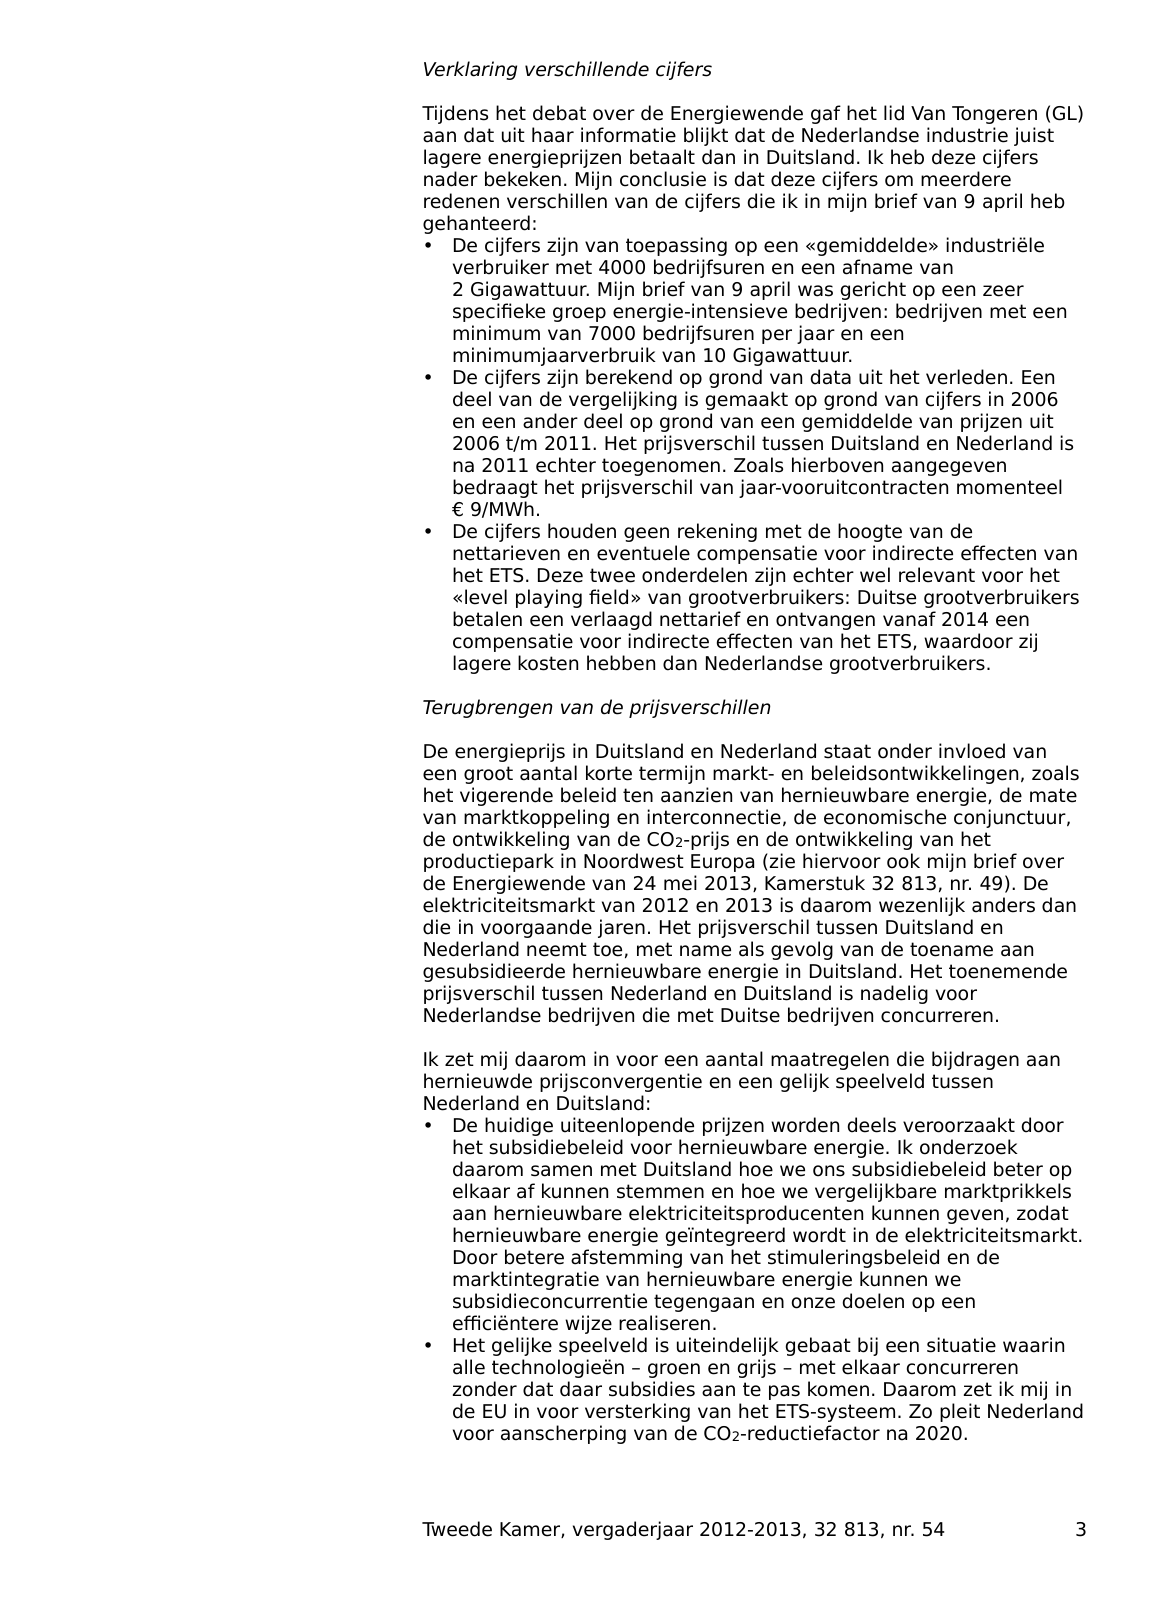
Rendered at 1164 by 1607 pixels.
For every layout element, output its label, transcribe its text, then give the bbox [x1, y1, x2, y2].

text Tijdens het debat over de Energiewende gaf het lid Van Tongeren (GL) aan dat uit haar informatie blijkt dat de Nederlandse industrie juist lagere energieprijzen betaalt dan in Duitsland. Ik heb deze cijfers nader bekeken. Mijn conclusie is dat deze cijfers om meerdere redenen verschillen van de cijfers die ik in mijn brief van 9 april heb gehanteerd: [422, 103, 1087, 235]
text • De cijfers zijn berekend op grond van data uit het verleden. Een deel van de vergelijking is gemaakt op grond van cijfers in 2006 en een ander deel op grond van een gemiddelde van prijzen uit 2006 t/m 2011. Het prijsverschil tussen Duitsland en Nederland is na 2011 echter toegenomen. Zoals hierboven aangegeven bedraagt het prijsverschil van jaar-vooruitcontracten momenteel € 9/MWh. [422, 367, 1087, 521]
text De energieprijs in Duitsland en Nederland staat onder invloed van een groot aantal korte termijn markt- en beleidsontwikkelingen, zoals het vigerende beleid ten aanzien van hernieuwbare energie, de mate van marktkoppeling en interconnectie, de economische conjunctuur, de ontwikkeling van de CO2-prijs en de ontwikkeling van het productiepark in Noordwest Europa (zie hiervoor ook mijn brief over de Energiewende van 24 mei 2013, Kamerstuk 32 813, nr. 49). De elektriciteitsmarkt van 2012 en 2013 is daarom wezenlijk anders dan die in voorgaande jaren. Het prijsverschil tussen Duitsland en Nederland neemt toe, met name als gevolg van de toename aan gesubsidieerde hernieuwbare energie in Duitsland. Het toenemende prijsverschil tussen Nederland en Duitsland is nadelig voor Nederlandse bedrijven die met Duitse bedrijven concurreren. [422, 741, 1087, 1027]
subtitle Verklaring verschillende cijfers [422, 59, 1087, 81]
text • De cijfers houden geen rekening met de hoogte van de nettarieven en eventuele compensatie voor indirecte effecten van het ETS. Deze twee onderdelen zijn echter wel relevant voor het «level playing field» van grootverbruikers: Duitse grootverbruikers betalen een verlaagd nettarief en ontvangen vanaf 2014 een compensatie voor indirecte effecten van het ETS, waardoor zij lagere kosten hebben dan Nederlandse grootverbruikers. [422, 521, 1087, 675]
text • Het gelijke speelveld is uiteindelijk gebaat bij een situatie waarin alle technologieën – groen en grijs – met elkaar concurreren zonder dat daar subsidies aan te pas komen. Daarom zet ik mij in de EU in voor versterking van het ETS-systeem. Zo pleit Nederland voor aanscherping van de CO2-reductiefactor na 2020. [422, 1335, 1087, 1444]
text Ik zet mij daarom in voor een aantal maatregelen die bijdragen aan hernieuwde prijsconvergentie en een gelijk speelveld tussen Nederland en Duitsland: [422, 1049, 1087, 1115]
text • De huidige uiteenlopende prijzen worden deels veroorzaakt door het subsidiebeleid voor hernieuwbare energie. Ik onderzoek daarom samen met Duitsland hoe we ons subsidiebeleid beter op elkaar af kunnen stemmen en hoe we vergelijkbare marktprikkels aan hernieuwbare elektriciteitsproducenten kunnen geven, zodat hernieuwbare energie geïntegreerd wordt in de elektriciteitsmarkt. Door betere afstemming van het stimuleringsbeleid en de marktintegratie van hernieuwbare energie kunnen we subsidieconcurrentie tegengaan en onze doelen op een efficiëntere wijze realiseren. [422, 1115, 1087, 1335]
subtitle Terugbrengen van de prijsverschillen [422, 697, 1087, 719]
text • De cijfers zijn van toepassing op een «gemiddelde» industriële verbruiker met 4000 bedrijfsuren en een afname van 2 Gigawattuur. Mijn brief van 9 april was gericht op een zeer specifieke groep energie-intensieve bedrijven: bedrijven met een minimum van 7000 bedrijfsuren per jaar en een minimumjaarverbruik van 10 Gigawattuur. [422, 235, 1087, 367]
